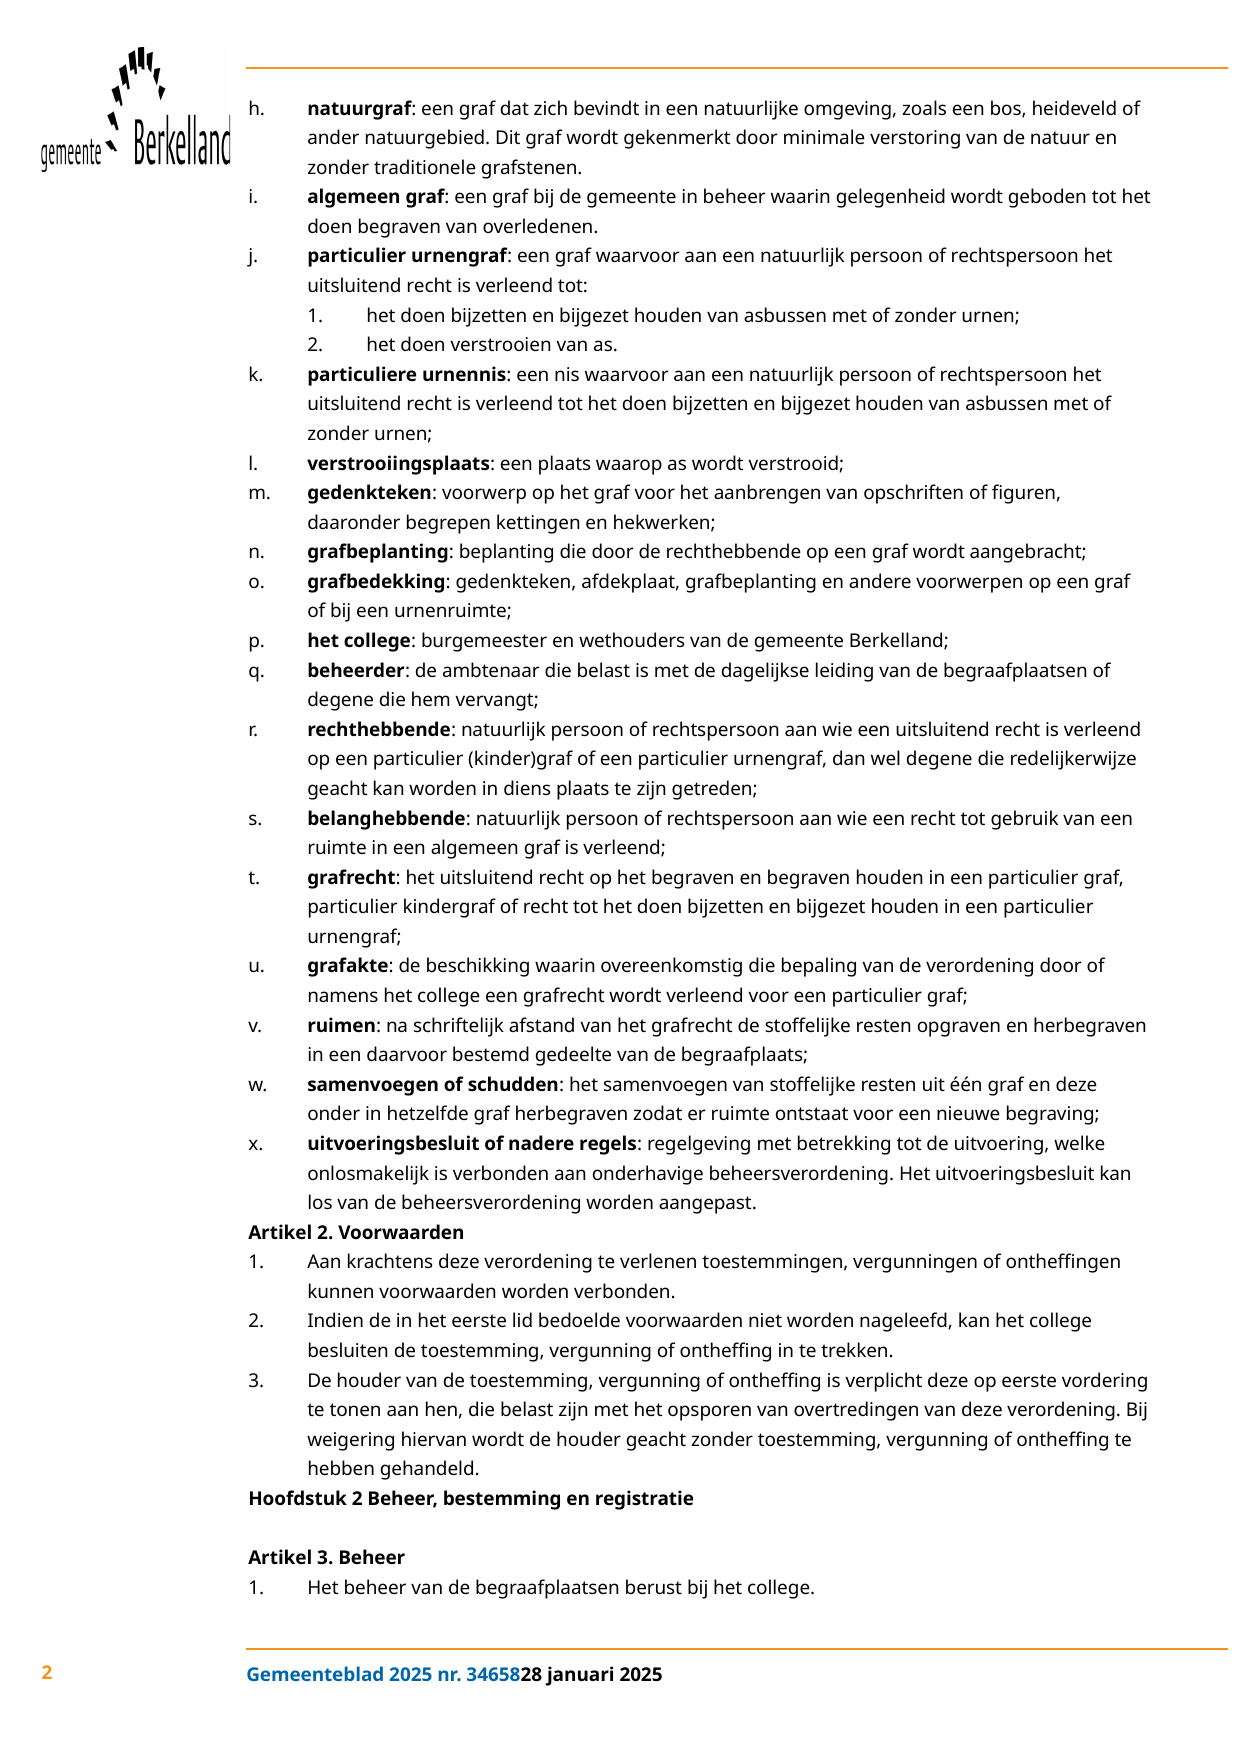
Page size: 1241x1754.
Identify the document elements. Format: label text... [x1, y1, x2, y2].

list Aan krachtens deze verordening te verlenen toestemmingen, vergunningen of ontheffingen kunnen voorwaarden worden verbonden. [248, 1248, 1152, 1304]
text Artikel 3. Beheer [248, 1544, 1152, 1570]
list particulier urnengraf: een graf waarvoor aan een natuurlijk persoon of rechtspersoon het uitsluitend recht is verleend tot: [248, 243, 1152, 298]
text Hoofdstuk 2 Beheer, bestemming en registratie [248, 1485, 1152, 1511]
list ruimen: na schriftelijk afstand van het grafrecht de stoffelijke resten opgraven en herbegraven in een daarvoor bestemd gedeelte van de begraafplaats; [248, 1012, 1152, 1067]
list verstrooiingsplaats: een plaats waarop as wordt verstrooid; [248, 450, 1152, 476]
list De houder van de toestemming, vergunning of ontheffing is verplicht deze op eerste vordering te tonen aan hen, die belast zijn met het opsporen van overtredingen van deze verordening. Bij weigering hiervan wordt de houder geacht zonder toestemming, vergunning of ontheffing te hebben gehandeld. [248, 1367, 1152, 1481]
list belanghebbende: natuurlijk persoon of rechtspersoon aan wie een recht tot gebruik van een ruimte in een algemeen graf is verleend; [248, 805, 1152, 860]
list Het beheer van de begraafplaatsen berust bij het college. [248, 1574, 1152, 1600]
list grafbeplanting: beplanting die door de rechthebbende op een graf wordt aangebracht; [248, 538, 1152, 564]
list samenvoegen of schudden: het samenvoegen van stoffelijke resten uit één graf en deze onder in hetzelfde graf herbegraven zodat er ruimte ontstaat voor een nieuwe begraving; [248, 1071, 1152, 1126]
list rechthebbende: natuurlijk persoon of rechtspersoon aan wie een uitsluitend recht is verleend op een particulier (kinder)graf of een particulier urnengraf, dan wel degene die redelijkerwijze geacht kan worden in diens plaats te zijn getreden; [248, 716, 1152, 801]
list grafbedekking: gedenkteken, afdekplaat, grafbeplanting en andere voorwerpen op een graf of bij een urnenruimte; [248, 568, 1152, 623]
list Indien de in het eerste lid bedoelde voorwaarden niet worden nageleefd, kan het college besluiten de toestemming, vergunning of ontheffing in te trekken. [248, 1308, 1152, 1363]
list gedenkteken: voorwerp op het graf voor het aanbrengen van opschriften of figuren, daaronder begrepen kettingen en hekwerken; [248, 479, 1152, 535]
list natuurgraf: een graf dat zich bevindt in een natuurlijke omgeving, zoals een bos, heideveld of ander natuurgebied. Dit graf wordt gekenmerkt door minimale verstoring van de natuur en zonder traditionele grafstenen. [248, 95, 1152, 180]
text Artikel 2. Voorwaarden [248, 1219, 1152, 1245]
list algemeen graf: een graf bij de gemeente in beheer waarin gelegenheid wordt geboden tot het doen begraven van overledenen. [248, 183, 1152, 239]
list het doen bijzetten en bijgezet houden van asbussen met of zonder urnen; [307, 302, 1152, 328]
picture [41, 47, 231, 172]
list grafrecht: het uitsluitend recht op het begraven en begraven houden in een particulier graf, particulier kindergraf of recht tot het doen bijzetten en bijgezet houden in een particulier urnengraf; [248, 864, 1152, 949]
list beheerder: de ambtenaar die belast is met de dagelijkse leiding van de begraafplaatsen of degene die hem vervangt; [248, 657, 1152, 712]
list het college: burgemeester en wethouders van de gemeente Berkelland; [248, 627, 1152, 653]
list grafakte: de beschikking waarin overeenkomstig die bepaling van de verordening door of namens het college een grafrecht wordt verleend voor een particulier graf; [248, 953, 1152, 1008]
list uitvoeringsbesluit of nadere regels: regelgeving met betrekking tot de uitvoering, welke onlosmakelijk is verbonden aan onderhavige beheersverordening. Het uitvoeringsbesluit kan los van de beheersverordening worden aangepast. [248, 1130, 1152, 1215]
list het doen verstrooien van as. [307, 331, 1152, 357]
list particuliere urnennis: een nis waarvoor aan een natuurlijk persoon of rechtspersoon het uitsluitend recht is verleend tot het doen bijzetten en bijgezet houden van asbussen met of zonder urnen; [248, 361, 1152, 446]
